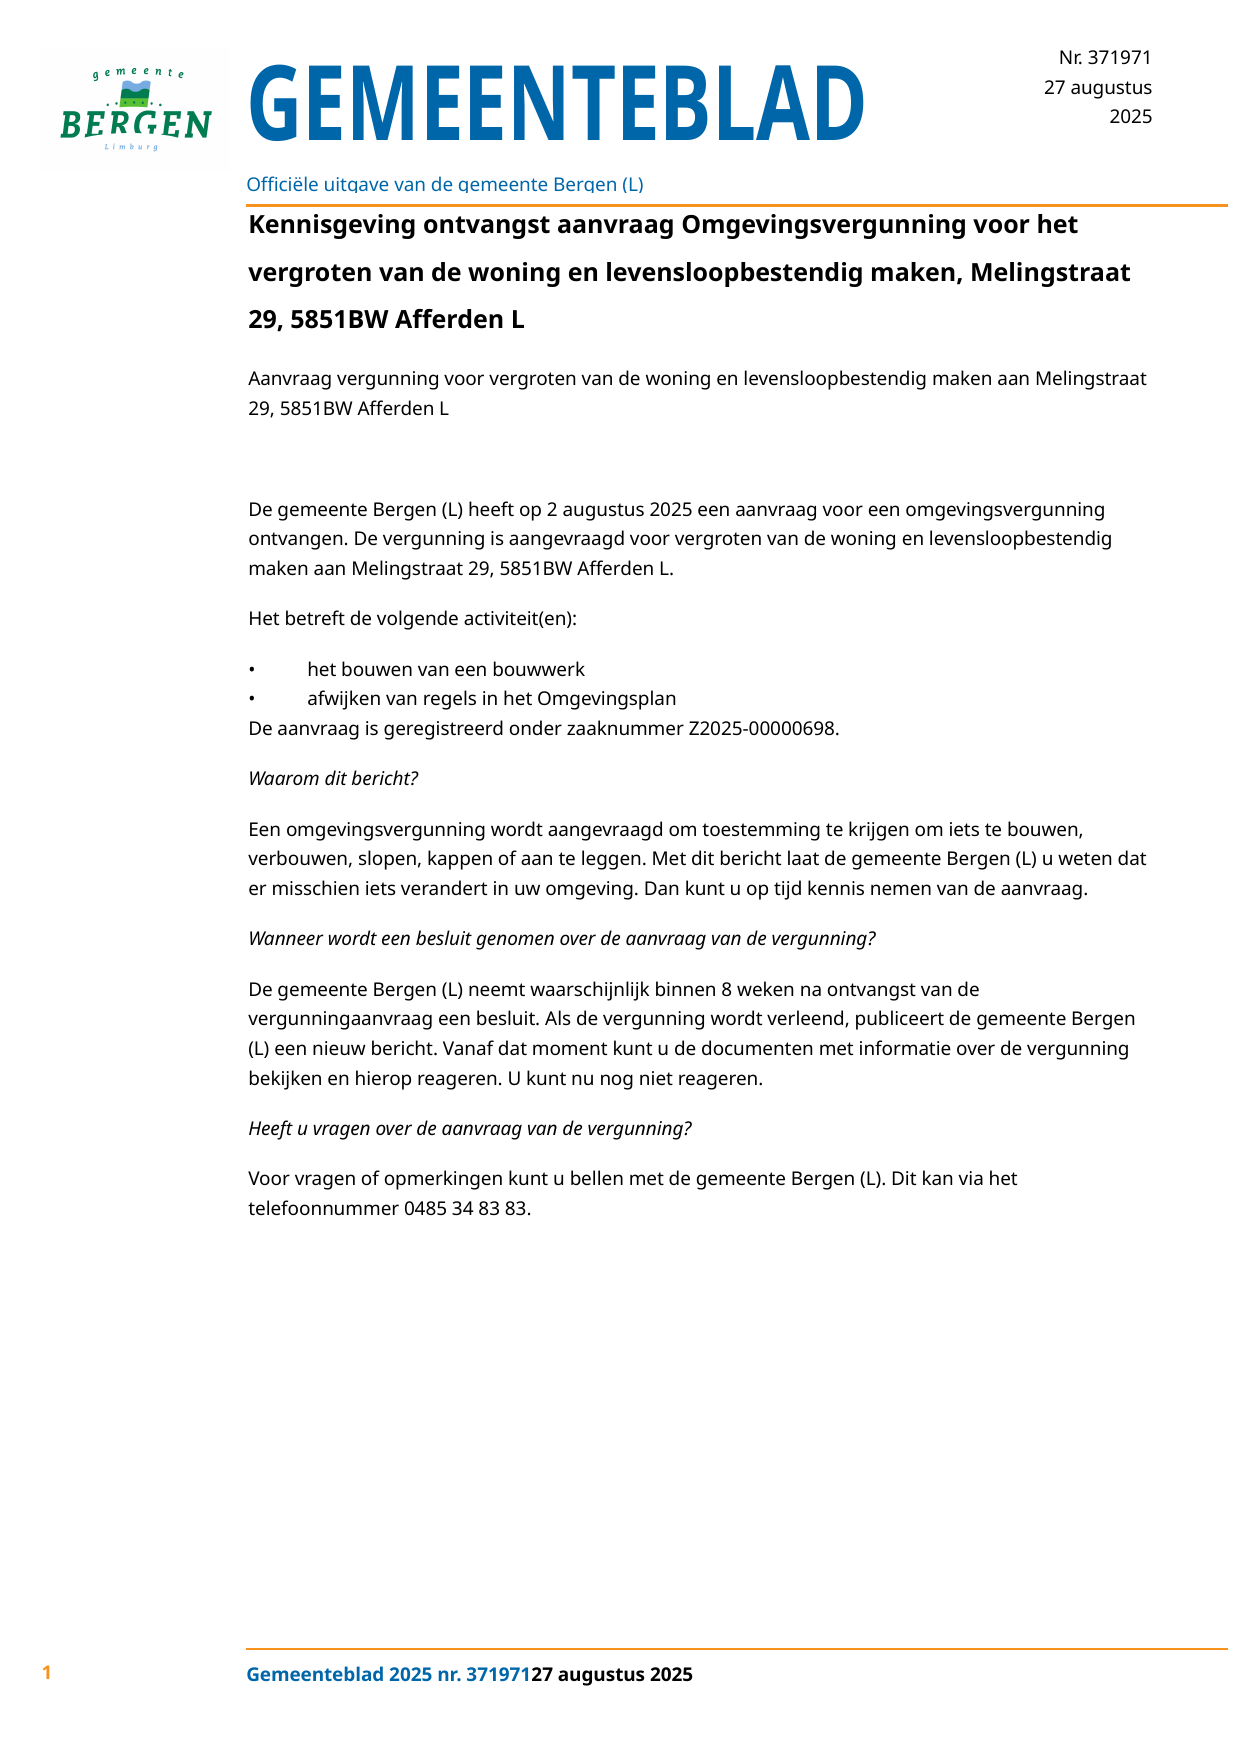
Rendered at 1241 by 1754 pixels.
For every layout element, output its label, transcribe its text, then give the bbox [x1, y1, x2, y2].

text Het betreft de volgende activiteit(en): [248, 606, 1152, 631]
list het bouwen van een bouwwerk [248, 656, 1152, 682]
text Aanvraag vergunning voor vergroten van de woning en levensloopbestendig maken aan Melingstraat 29, 5851BW Afferden L [248, 366, 1152, 421]
text Wanneer wordt een besluit genomen over de aanvraag van de vergunning? [248, 926, 1152, 951]
text Waarom dit bericht? [248, 766, 1152, 791]
text De gemeente Bergen (L) neemt waarschijnlijk binnen 8 weken na ontvangst van de vergunningaanvraag een besluit. Als de vergunning wordt verleend, publiceert de gemeente Bergen (L) een nieuw bericht. Vanaf dat moment kunt u de documenten met informatie over de vergunning bekijken en hierop reageren. U kunt nu nog niet reageren. [248, 976, 1152, 1090]
text Voor vragen of opmerkingen kunt u bellen met de gemeente Bergen (L). Dit kan via het telefoonnummer 0485 34 83 83. [248, 1166, 1152, 1221]
list afwijken van regels in het Omgevingsplan [248, 686, 1152, 711]
text De gemeente Bergen (L) heeft op 2 augustus 2025 een aanvraag voor een omgevingsvergunning ontvangen. De vergunning is aangevraagd voor vergroten van de woning en levensloopbestendig maken aan Melingstraat 29, 5851BW Afferden L. [248, 496, 1152, 581]
text De aanvraag is geregistreerd onder zaaknummer Z2025-00000698. [248, 715, 1152, 741]
text Kennisgeving ontvangst aanvraag Omgevingsvergunning voor het vergroten van de woning en levensloopbestendig maken, Melingstraat 29, 5851BW Afferden L [248, 207, 1152, 336]
text Een omgevingsvergunning wordt aangevraagd om toestemming te krijgen om iets te bouwen, verbouwen, slopen, kappen of aan te leggen. Met dit bericht laat de gemeente Bergen (L) u weten dat er misschien iets verandert in uw omgeving. Dan kunt u op tijd kennis nemen van de aanvraag. [248, 816, 1152, 901]
text Heeft u vragen over de aanvraag van de vergunning? [248, 1115, 1152, 1141]
picture [41, 47, 231, 172]
